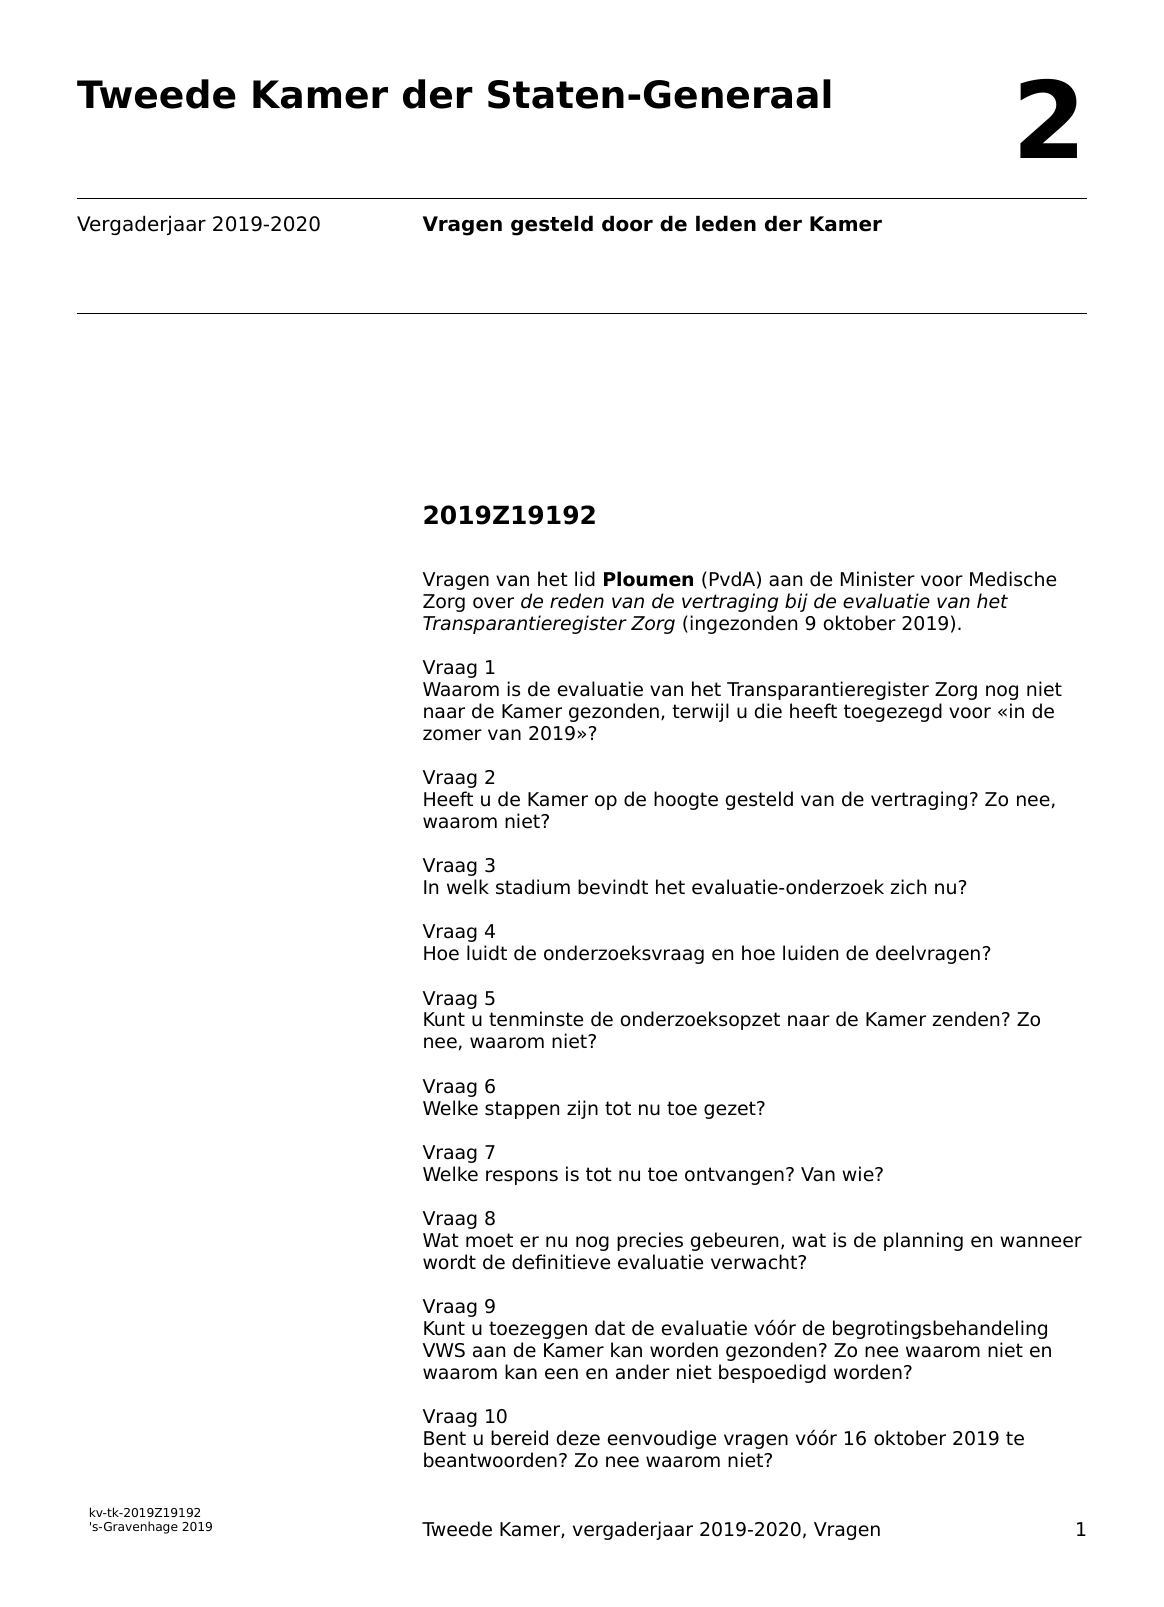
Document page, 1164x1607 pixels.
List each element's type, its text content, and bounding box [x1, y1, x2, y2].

text Vragen van het lid Ploumen (PvdA) aan de Minister voor Medische Zorg over de reden van de vertraging bij de evaluatie van het Transparantieregister Zorg (ingezonden 9 oktober 2019). [422, 569, 1087, 635]
text In welk stadium bevindt het evaluatie-onderzoek zich nu? [422, 877, 1087, 899]
text Vraag 3 [422, 855, 1087, 877]
table_header Tweede Kamer der Staten-Generaal [77, 59, 886, 198]
text Vraag 6 [422, 1076, 1087, 1097]
text 2019Z19192 [422, 501, 1087, 531]
text Vraag 9 [422, 1296, 1087, 1318]
table_cell Vragen gesteld door de leden der Kamer [422, 199, 1087, 313]
text Vraag 5 [422, 987, 1087, 1009]
text Welke respons is tot nu toe ontvangen? Van wie? [422, 1164, 1087, 1186]
text Vraag 10 [422, 1406, 1087, 1428]
text Wat moet er nu nog precies gebeuren, wat is de planning en wanneer wordt de definitieve evaluatie verwacht? [422, 1230, 1087, 1274]
text Welke stappen zijn tot nu toe gezet? [422, 1097, 1087, 1119]
text Vraag 2 [422, 767, 1087, 789]
text Vraag 8 [422, 1208, 1087, 1230]
table_cell Vergaderjaar 2019-2020 [77, 199, 422, 313]
text Waarom is de evaluatie van het Transparantieregister Zorg nog niet naar de Kamer gezonden, terwijl u die heeft toegezegd voor «in de zomer van 2019»? [422, 679, 1087, 745]
text Bent u bereid deze eenvoudige vragen vóór 16 oktober 2019 te beantwoorden? Zo nee waarom niet? [422, 1428, 1087, 1472]
text Vraag 1 [422, 657, 1087, 679]
text Hoe luidt de onderzoeksvraag en hoe luiden de deelvragen? [422, 943, 1087, 965]
text 's-Gravenhage 2019 [88, 1520, 323, 1534]
text Kunt u tenminste de onderzoeksopzet naar de Kamer zenden? Zo nee, waarom niet? [422, 1009, 1087, 1053]
text Heeft u de Kamer op de hoogte gesteld van de vertraging? Zo nee, waarom niet? [422, 789, 1087, 833]
table_header 2 [886, 59, 1087, 198]
text Vraag 4 [422, 921, 1087, 943]
text Kunt u toezeggen dat de evaluatie vóór de begrotingsbehandeling VWS aan de Kamer kan worden gezonden? Zo nee waarom niet en waarom kan een en ander niet bespoedigd worden? [422, 1318, 1087, 1384]
text kv-tk-2019Z19192 [88, 1506, 323, 1520]
text Vraag 7 [422, 1142, 1087, 1164]
